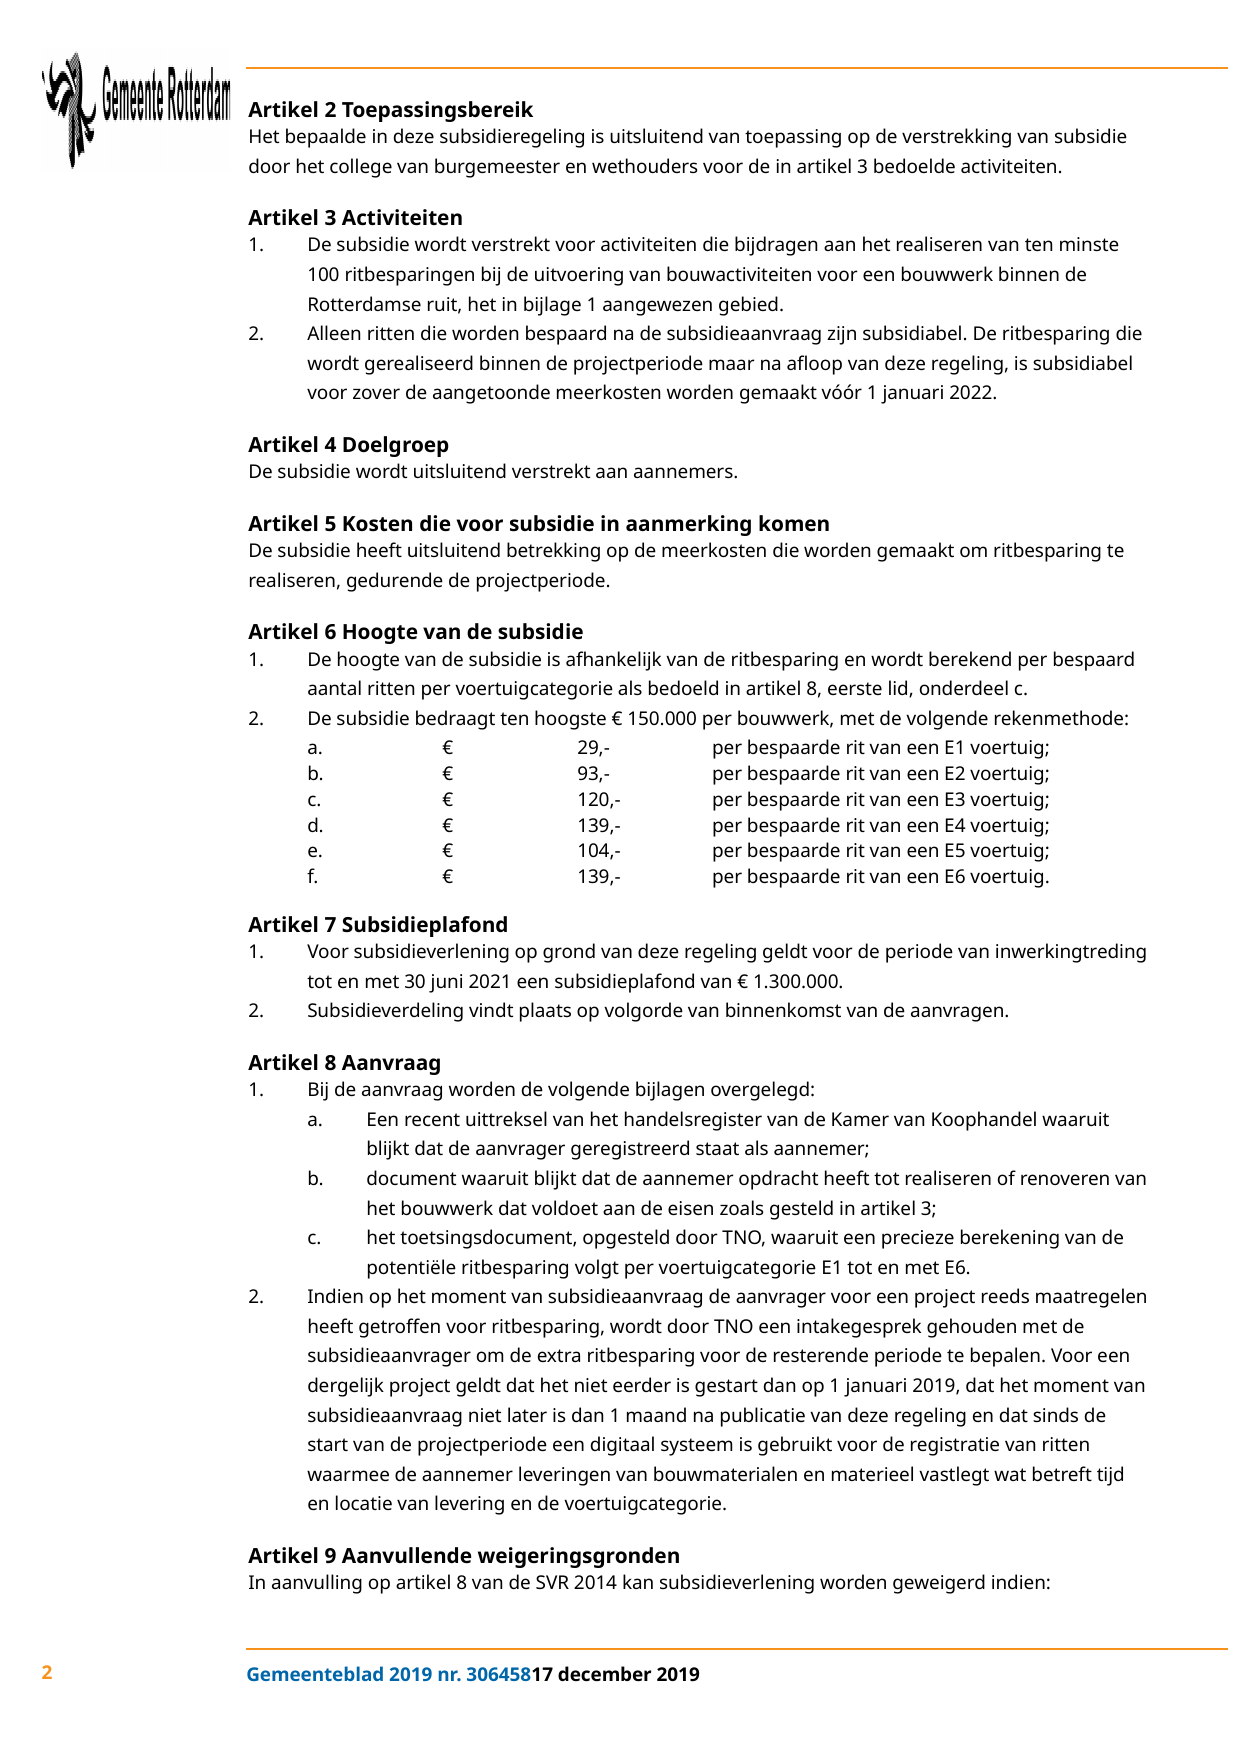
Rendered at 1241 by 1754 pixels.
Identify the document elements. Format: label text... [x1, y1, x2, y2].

list De subsidie wordt verstrekt voor activiteiten die bijdragen aan het realiseren van ten minste 100 ritbesparingen bij de uitvoering van bouwactiviteiten voor een bouwwerk binnen de Rotterdamse ruit, het in bijlage 1 aangewezen gebied. [248, 232, 1152, 317]
text Artikel 8 Aanvraag [248, 1048, 1152, 1076]
table_header 29,- [577, 735, 712, 760]
list Indien op het moment van subsidieaanvraag de aanvrager voor een project reeds maatregelen heeft getroffen voor ritbesparing, wordt door TNO een intakegesprek gehouden met de subsidieaanvrager om de extra ritbesparing voor de resterende periode te bepalen. Voor een dergelijk project geldt dat het niet eerder is gestart dan op 1 januari 2019, dat het moment van subsidieaanvraag niet later is dan 1 maand na publicatie van deze regeling en dat sinds de start van de projectperiode een digitaal systeem is gebruikt voor de registratie van ritten waarmee de aannemer leveringen van bouwmaterialen en materieel vastlegt wat betreft tijd en locatie van levering en de voertuigcategorie. [248, 1283, 1152, 1516]
table_cell € [442, 760, 577, 786]
table_cell 139,- [577, 812, 712, 837]
list Alleen ritten die worden bespaard na de subsidieaanvraag zijn subsidiabel. De ritbesparing die wordt gerealiseerd binnen de projectperiode maar na afloop van deze regeling, is subsidiabel voor zover de aangetoonde meerkosten worden gemaakt vóór 1 januari 2022. [248, 320, 1152, 405]
table_cell b. [307, 760, 442, 786]
table_header per bespaarde rit van een E1 voertuig; [712, 735, 1211, 760]
table_cell € [442, 838, 577, 863]
table_cell f. [307, 863, 442, 889]
text Artikel 7 Subsidieplafond [248, 910, 1152, 938]
table_cell 104,- [577, 838, 712, 863]
table_cell € [442, 812, 577, 837]
text Artikel 4 Doelgroep [248, 430, 1152, 458]
table_cell d. [307, 812, 442, 837]
table_cell € [442, 863, 577, 889]
table_cell per bespaarde rit van een E3 voertuig; [712, 786, 1211, 812]
text In aanvulling op artikel 8 van de SVR 2014 kan subsidieverlening worden geweigerd indien: [248, 1569, 1152, 1595]
text Artikel 2 Toepassingsbereik [248, 95, 1152, 123]
table_cell per bespaarde rit van een E4 voertuig; [712, 812, 1211, 837]
table_cell 120,- [577, 786, 712, 812]
table_cell c. [307, 786, 442, 812]
text Artikel 5 Kosten die voor subsidie in aanmerking komen [248, 509, 1152, 537]
text De subsidie wordt uitsluitend verstrekt aan aannemers. [248, 458, 1152, 484]
text Het bepaalde in deze subsidieregeling is uitsluitend van toepassing op de verstrekking van subsidie door het college van burgemeester en wethouders voor de in artikel 3 bedoelde activiteiten. [248, 123, 1152, 178]
text De subsidie heeft uitsluitend betrekking op de meerkosten die worden gemaakt om ritbesparing te realiseren, gedurende de projectperiode. [248, 537, 1152, 593]
list Een recent uittreksel van het handelsregister van de Kamer van Koophandel waaruit blijkt dat de aanvrager geregistreerd staat als aannemer; [307, 1106, 1152, 1161]
list het toetsingsdocument, opgesteld door TNO, waaruit een precieze berekening van de potentiële ritbesparing volgt per voertuigcategorie E1 tot en met E6. [307, 1224, 1152, 1279]
list Voor subsidieverlening op grond van deze regeling geldt voor de periode van inwerkingtreding tot en met 30 juni 2021 een subsidieplafond van € 1.300.000. [248, 938, 1152, 994]
table_cell per bespaarde rit van een E2 voertuig; [712, 760, 1211, 786]
text Artikel 9 Aanvullende weigeringsgronden [248, 1541, 1152, 1569]
table_cell € [442, 786, 577, 812]
text Artikel 3 Activiteiten [248, 203, 1152, 232]
list De subsidie bedraagt ten hoogste € 150.000 per bouwwerk, met de volgende rekenmethode: [248, 705, 1152, 731]
list De hoogte van de subsidie is afhankelijk van de ritbesparing en wordt berekend per bespaard aantal ritten per voertuigcategorie als bedoeld in artikel 8, eerste lid, onderdeel c. [248, 646, 1152, 701]
list Subsidieverdeling vindt plaats op volgorde van binnenkomst van de aanvragen. [248, 997, 1152, 1023]
list Bij de aanvraag worden de volgende bijlagen overgelegd: [248, 1076, 1152, 1102]
table_cell e. [307, 838, 442, 863]
table_cell per bespaarde rit van een E6 voertuig. [712, 863, 1211, 889]
text Artikel 6 Hoogte van de subsidie [248, 617, 1152, 646]
table_header a. [307, 735, 442, 760]
table_cell 93,- [577, 760, 712, 786]
table_header € [442, 735, 577, 760]
table_cell per bespaarde rit van een E5 voertuig; [712, 838, 1211, 863]
table_cell 139,- [577, 863, 712, 889]
picture [41, 47, 231, 172]
list document waaruit blijkt dat de aannemer opdracht heeft tot realiseren of renoveren van het bouwwerk dat voldoet aan de eisen zoals gesteld in artikel 3; [307, 1165, 1152, 1220]
